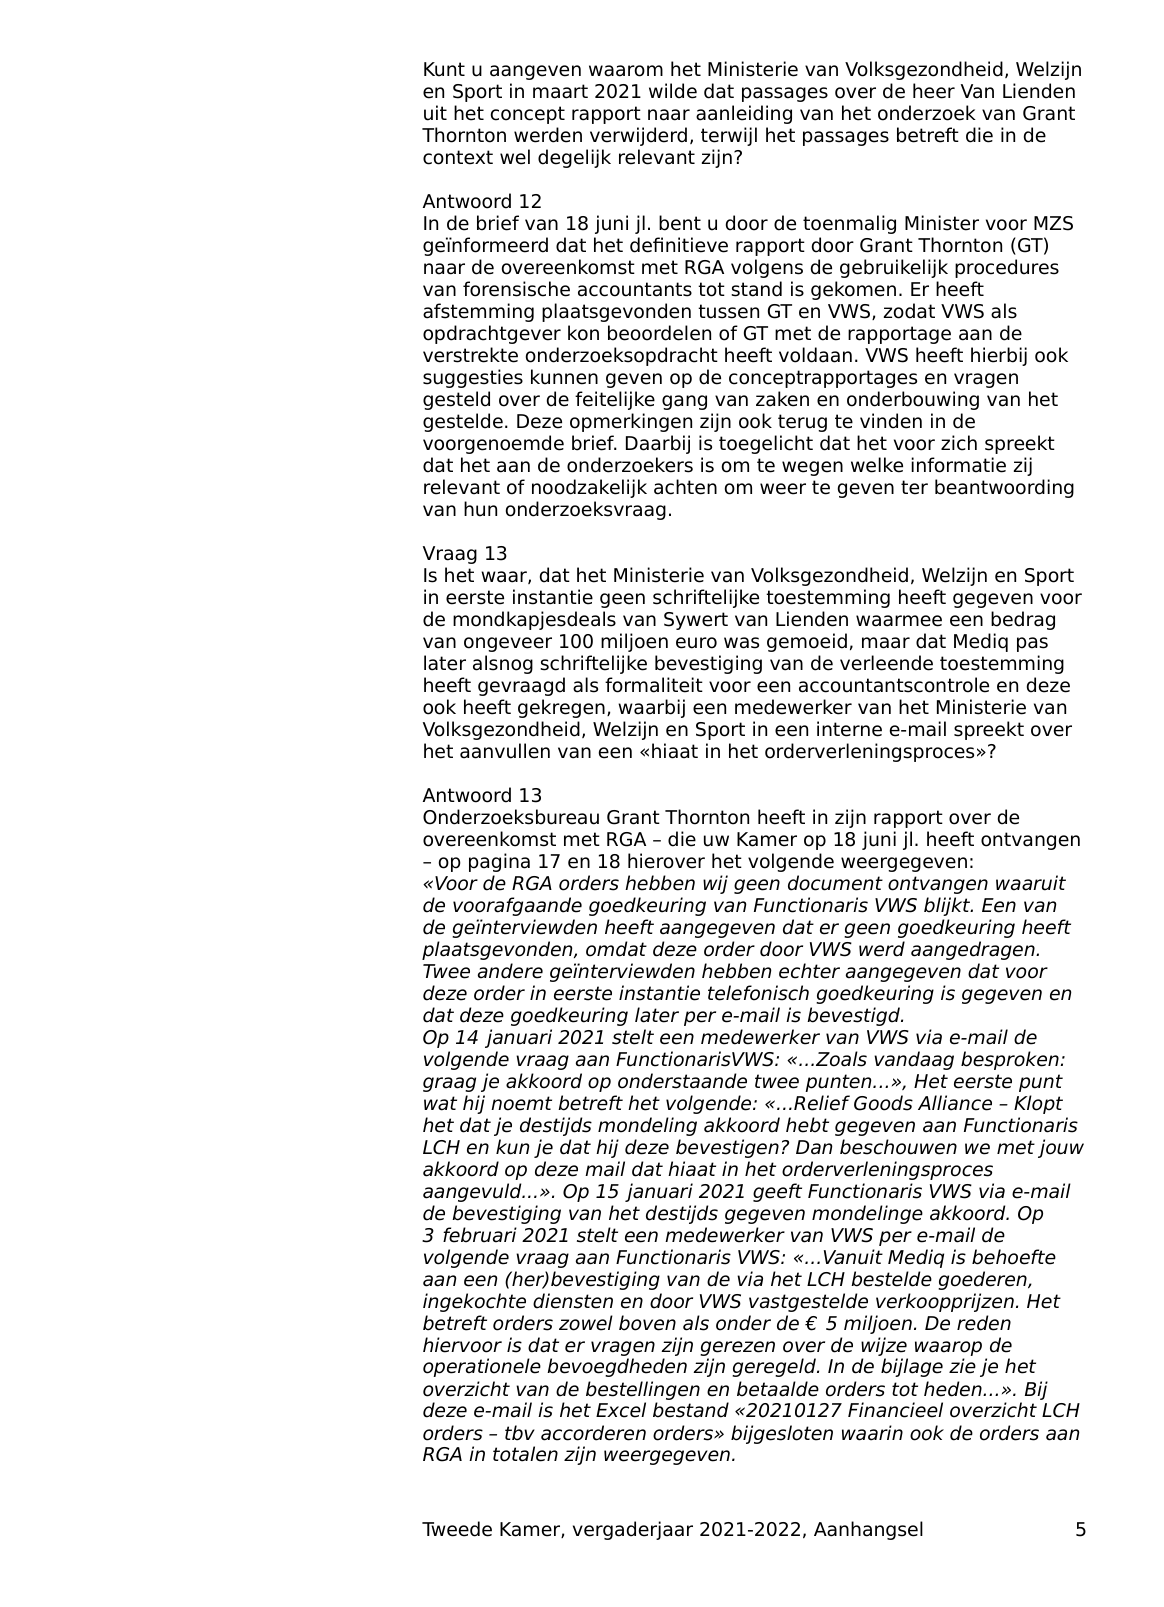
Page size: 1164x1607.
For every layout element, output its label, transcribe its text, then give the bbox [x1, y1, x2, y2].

text In de brief van 18 juni jl. bent u door de toenmalig Minister voor MZS geïnformeerd dat het definitieve rapport door Grant Thornton (GT) naar de overeenkomst met RGA volgens de gebruikelijk procedures van forensische accountants tot stand is gekomen. Er heeft afstemming plaatsgevonden tussen GT en VWS, zodat VWS als opdrachtgever kon beoordelen of GT met de rapportage aan de verstrekte onderzoeksopdracht heeft voldaan. VWS heeft hierbij ook suggesties kunnen geven op de conceptrapportages en vragen gesteld over de feitelijke gang van zaken en onderbouwing van het gestelde. Deze opmerkingen zijn ook terug te vinden in de voorgenoemde brief. Daarbij is toegelicht dat het voor zich spreekt dat het aan de onderzoekers is om te wegen welke informatie zij relevant of noodzakelijk achten om weer te geven ter beantwoording van hun onderzoeksvraag. [422, 213, 1087, 521]
text Antwoord 12 [422, 191, 1087, 213]
text Is het waar, dat het Ministerie van Volksgezondheid, Welzijn en Sport in eerste instantie geen schriftelijke toestemming heeft gegeven voor de mondkapjesdeals van Sywert van Lienden waarmee een bedrag van ongeveer 100 miljoen euro was gemoeid, maar dat Mediq pas later alsnog schriftelijke bevestiging van de verleende toestemming heeft gevraagd als formaliteit voor een accountantscontrole en deze ook heeft gekregen, waarbij een medewerker van het Ministerie van Volksgezondheid, Welzijn en Sport in een interne e-mail spreekt over het aanvullen van een «hiaat in het orderverleningsproces»? [422, 565, 1087, 763]
text «Voor de RGA orders hebben wij geen document ontvangen waaruit de voorafgaande goedkeuring van Functionaris VWS blijkt. Een van de geïnterviewden heeft aangegeven dat er geen goedkeuring heeft plaatsgevonden, omdat deze order door VWS werd aangedragen. Twee andere geïnterviewden hebben echter aangegeven dat voor deze order in eerste instantie telefonisch goedkeuring is gegeven en dat deze goedkeuring later per e-mail is bevestigd. [422, 873, 1087, 1027]
text Onderzoeksbureau Grant Thornton heeft in zijn rapport over de overeenkomst met RGA – die uw Kamer op 18 juni jl. heeft ontvangen – op pagina 17 en 18 hierover het volgende weergegeven: [422, 807, 1087, 873]
text Antwoord 13 [422, 785, 1087, 807]
text Vraag 13 [422, 543, 1087, 565]
text Kunt u aangeven waarom het Ministerie van Volksgezondheid, Welzijn en Sport in maart 2021 wilde dat passages over de heer Van Lienden uit het concept rapport naar aanleiding van het onderzoek van Grant Thornton werden verwijderd, terwijl het passages betreft die in de context wel degelijk relevant zijn? [422, 59, 1087, 169]
text Op 14 januari 2021 stelt een medewerker van VWS via e-mail de volgende vraag aan FunctionarisVWS: «...Zoals vandaag besproken: graag je akkoord op onderstaande twee punten...», Het eerste punt wat hij noemt betreft het volgende: «...Relief Goods Alliance – Klopt het dat je destijds mondeling akkoord hebt gegeven aan Functionaris LCH en kun je dat hij deze bevestigen? Dan beschouwen we met jouw akkoord op deze mail dat hiaat in het orderverleningsproces aangevuld...». Op 15 januari 2021 geeft Functionaris VWS via e-mail de bevestiging van het destijds gegeven mondelinge akkoord. Op 3 februari 2021 stelt een medewerker van VWS per e-mail de volgende vraag aan Functionaris VWS: «...Vanuit Mediq is behoefte aan een (her)bevestiging van de via het LCH bestelde goederen, ingekochte diensten en door VWS vastgestelde verkoopprijzen. Het betreft orders zowel boven als onder de € 5 miljoen. De reden hiervoor is dat er vragen zijn gerezen over de wijze waarop de operationele bevoegdheden zijn geregeld. In de bijlage zie je het overzicht van de bestellingen en betaalde orders tot heden...». Bij deze e-mail is het Excel bestand «20210127 Financieel overzicht LCH orders – tbv accorderen orders» bijgesloten waarin ook de orders aan RGA in totalen zijn weergegeven. [422, 1027, 1087, 1466]
